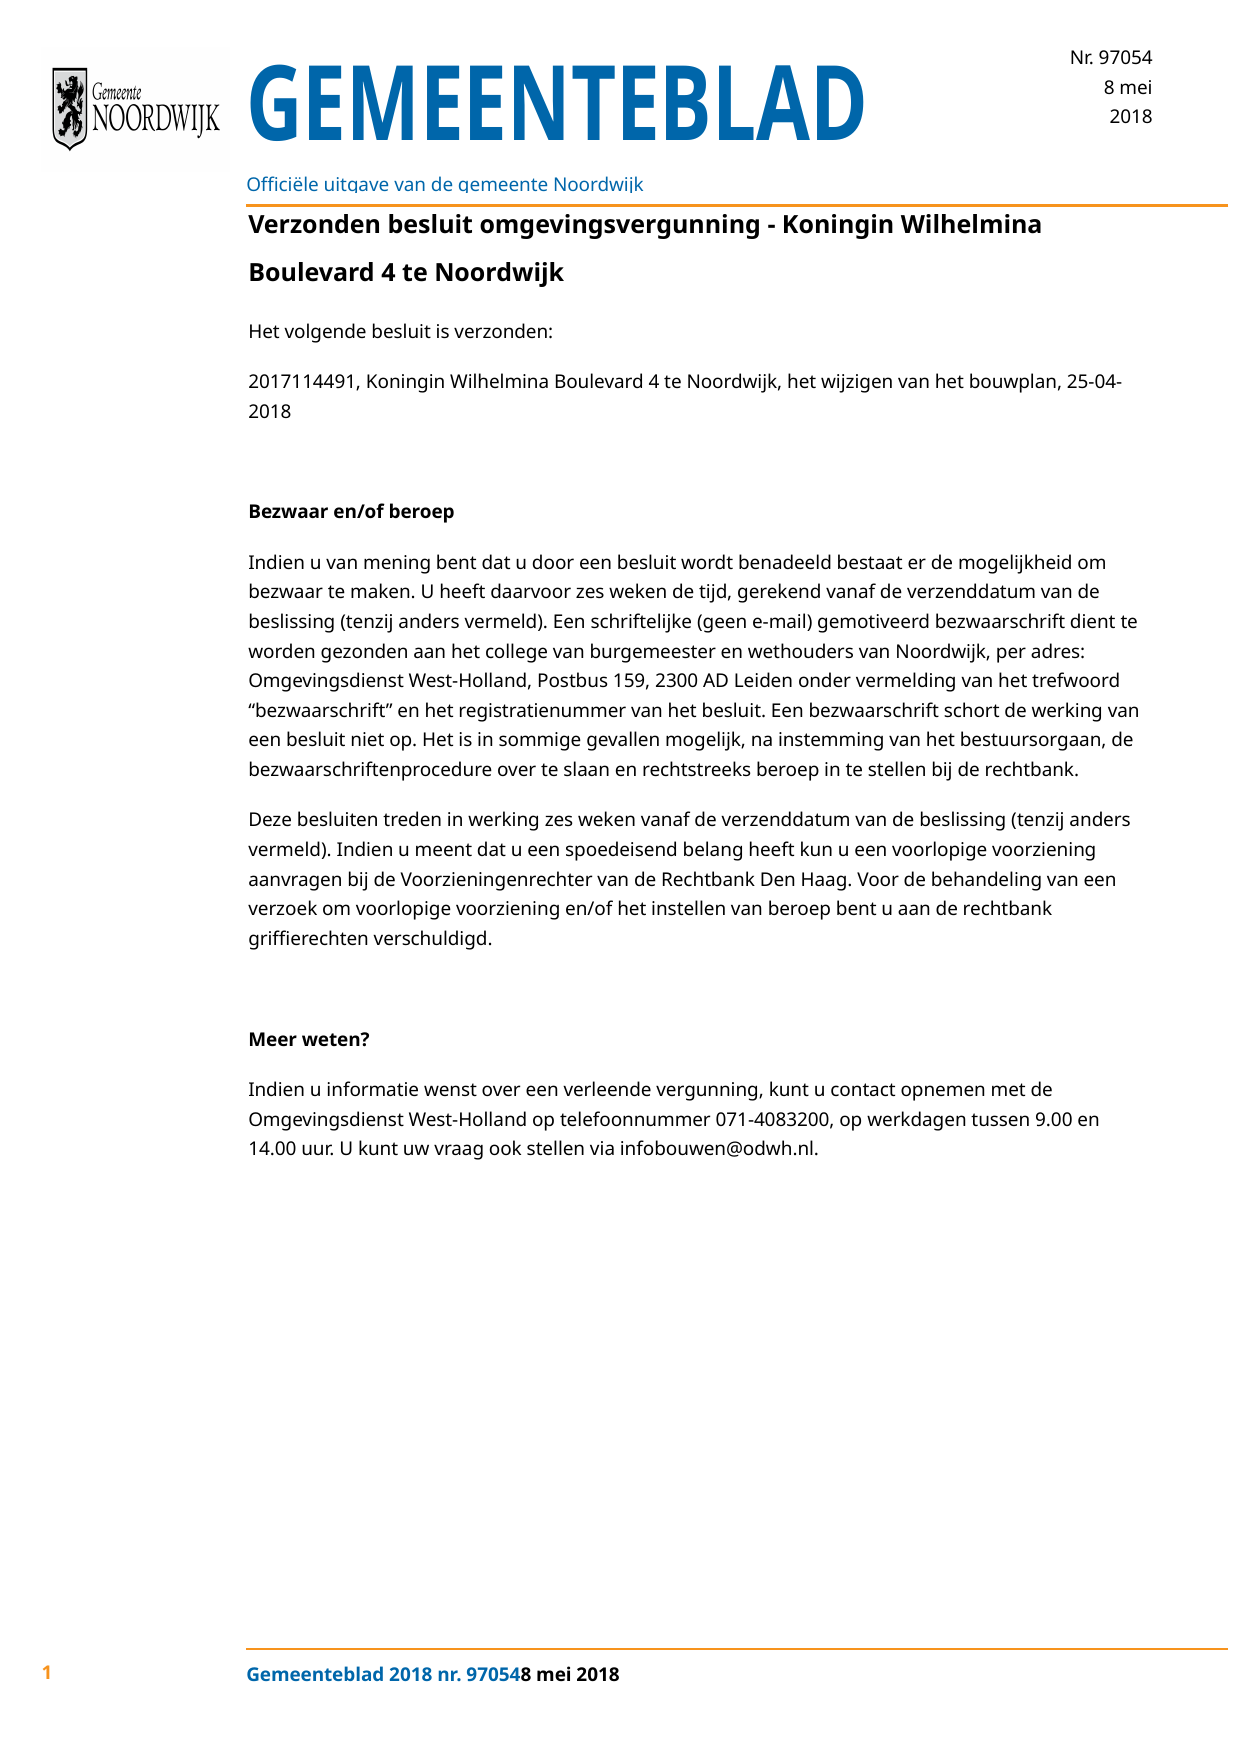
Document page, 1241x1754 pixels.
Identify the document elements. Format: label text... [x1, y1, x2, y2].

text Bezwaar en/of beroep [248, 499, 1152, 524]
text Meer weten? [248, 1026, 1152, 1052]
text Verzonden besluit omgevingsvergunning - Koningin Wilhelmina Boulevard 4 te Noordwijk [248, 207, 1152, 288]
text Indien u van mening bent dat u door een besluit wordt benadeeld bestaat er de mogelijkheid om bezwaar te maken. U heeft daarvoor zes weken de tijd, gerekend vanaf de verzenddatum van de beslissing (tenzij anders vermeld). Een schriftelijke (geen e-mail) gemotiveerd bezwaarschrift dient te worden gezonden aan het college van burgemeester en wethouders van Noordwijk, per adres: Omgevingsdienst West-Holland, Postbus 159, 2300 AD Leiden onder vermelding van het trefwoord “bezwaarschrift” en het registratienummer van het besluit. Een bezwaarschrift schort de werking van een besluit niet op. Het is in sommige gevallen mogelijk, na instemming van het bestuursorgaan, de bezwaarschriftenprocedure over te slaan en rechtstreeks beroep in te stellen bij de rechtbank. [248, 549, 1152, 782]
text Het volgende besluit is verzonden: [248, 318, 1152, 344]
text Deze besluiten treden in werking zes weken vanaf de verzenddatum van de beslissing (tenzij anders vermeld). Indien u meent dat u een spoedeisend belang heeft kun u een voorlopige voorziening aanvragen bij de Voorzieningenrechter van de Rechtbank Den Haag. Voor de behandeling van een verzoek om voorlopige voorziening en/of het instellen van beroep bent u aan de rechtbank griffierechten verschuldigd. [248, 807, 1152, 951]
text 2017114491, Koningin Wilhelmina Boulevard 4 te Noordwijk, het wijzigen van het bouwplan, 25-04-2018 [248, 368, 1152, 424]
text Indien u informatie wenst over een verleende vergunning, kunt u contact opnemen met de Omgevingsdienst West-Holland op telefoonnummer 071-4083200, op werkdagen tussen 9.00 en 14.00 uur. U kunt uw vraag ook stellen via infobouwen@odwh.nl. [248, 1076, 1152, 1161]
picture [41, 47, 231, 172]
